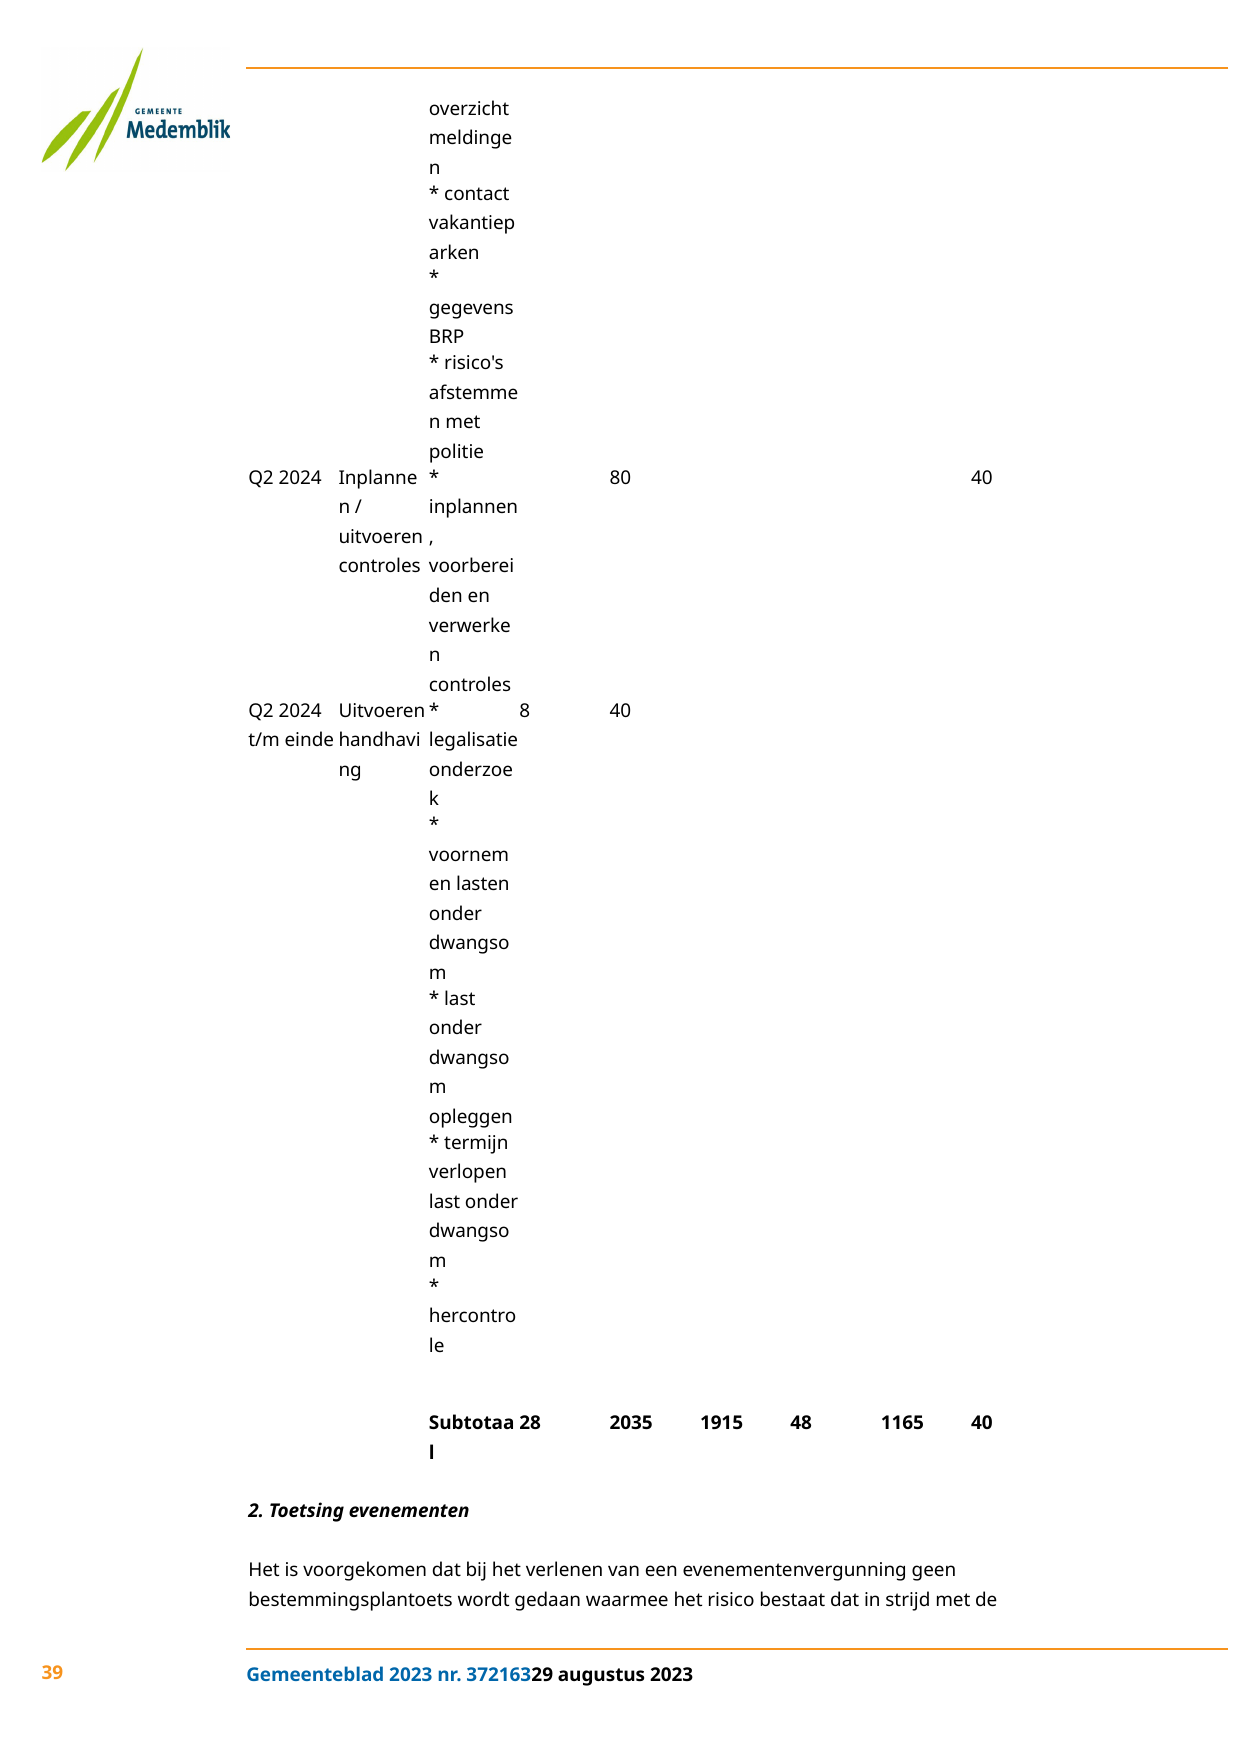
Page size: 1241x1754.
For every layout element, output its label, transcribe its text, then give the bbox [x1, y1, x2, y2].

table_cell Q2 2024 t/m einde [248, 697, 338, 1358]
table_cell [971, 1358, 1061, 1384]
table_cell 1165 [881, 1409, 971, 1465]
table_cell * voornemen lasten onder dwangsom [429, 811, 519, 985]
table_cell [971, 95, 1061, 464]
table_cell [248, 1358, 338, 1384]
table_cell overzicht meldingen [429, 95, 519, 180]
table_cell [790, 1384, 881, 1409]
table_cell [1061, 1409, 1152, 1465]
table_cell * risico's afstemmen met politie [429, 350, 519, 464]
table_cell [881, 697, 971, 1358]
table_cell [429, 1384, 519, 1409]
table_cell [609, 1358, 700, 1384]
table_cell [519, 1358, 609, 1384]
table_cell [700, 1384, 790, 1409]
table_cell [971, 1384, 1061, 1409]
table_cell 40 [609, 697, 700, 1358]
table_cell [1061, 697, 1152, 1358]
table_cell [1061, 1358, 1152, 1384]
table_cell [790, 697, 881, 1358]
table_cell [1061, 464, 1152, 697]
table_cell [338, 1384, 429, 1409]
table_cell [248, 1384, 338, 1409]
table_cell Inplannen / uitvoeren controles [338, 464, 429, 697]
table_cell [790, 1358, 881, 1384]
table_cell 1915 [700, 1409, 790, 1465]
table_cell * legalisatie onderzoek [429, 697, 519, 811]
table_cell 8 [519, 697, 609, 1358]
table_cell * contact vakantieparken [429, 180, 519, 264]
table_cell * termijn verlopen last onder dwangsom [429, 1129, 519, 1273]
text 2. Toetsing evenementen [248, 1497, 1152, 1523]
table_cell [700, 1358, 790, 1384]
table_cell [1061, 1384, 1152, 1409]
table_cell Q2 2024 [248, 464, 338, 697]
table_cell 40 [971, 464, 1061, 697]
table_cell [971, 697, 1061, 1358]
table_cell * hercontrole [429, 1273, 519, 1358]
table_cell [1061, 95, 1152, 464]
table_cell [519, 95, 609, 464]
table_cell [429, 1358, 519, 1384]
table_cell [700, 464, 790, 697]
table_cell [609, 95, 700, 464]
table_cell [519, 464, 609, 697]
table_cell 40 [971, 1409, 1061, 1465]
table_cell 80 [609, 464, 700, 697]
table_cell Uitvoeren handhaving [338, 697, 429, 1358]
table_cell [790, 95, 881, 464]
table_cell [881, 464, 971, 697]
table_cell [790, 464, 881, 697]
table_cell * last onder dwangsom opleggen [429, 985, 519, 1129]
table_cell Subtotaal [429, 1409, 519, 1465]
picture [41, 47, 231, 172]
table_cell [338, 1409, 429, 1465]
text Het is voorgekomen dat bij het verlenen van een evenementenvergunning geen bestemmingsplantoets wordt gedaan waarmee het risico bestaat dat in strijd met de [248, 1557, 1152, 1612]
table_cell [609, 1384, 700, 1409]
table_cell [700, 95, 790, 464]
table_cell * gegevens BRP [429, 265, 519, 349]
table_cell [881, 1384, 971, 1409]
table_cell * inplannen, voorbereiden en verwerken controles [429, 464, 519, 697]
table_cell 28 [519, 1409, 609, 1465]
table_cell 48 [790, 1409, 881, 1465]
table_cell [248, 95, 338, 464]
table_cell [700, 697, 790, 1358]
table_cell 2035 [609, 1409, 700, 1465]
table_cell [248, 1409, 338, 1465]
table_cell [881, 1358, 971, 1384]
table_cell [338, 95, 429, 464]
table_cell [338, 1358, 429, 1384]
table_cell [519, 1384, 609, 1409]
table_cell [881, 95, 971, 464]
